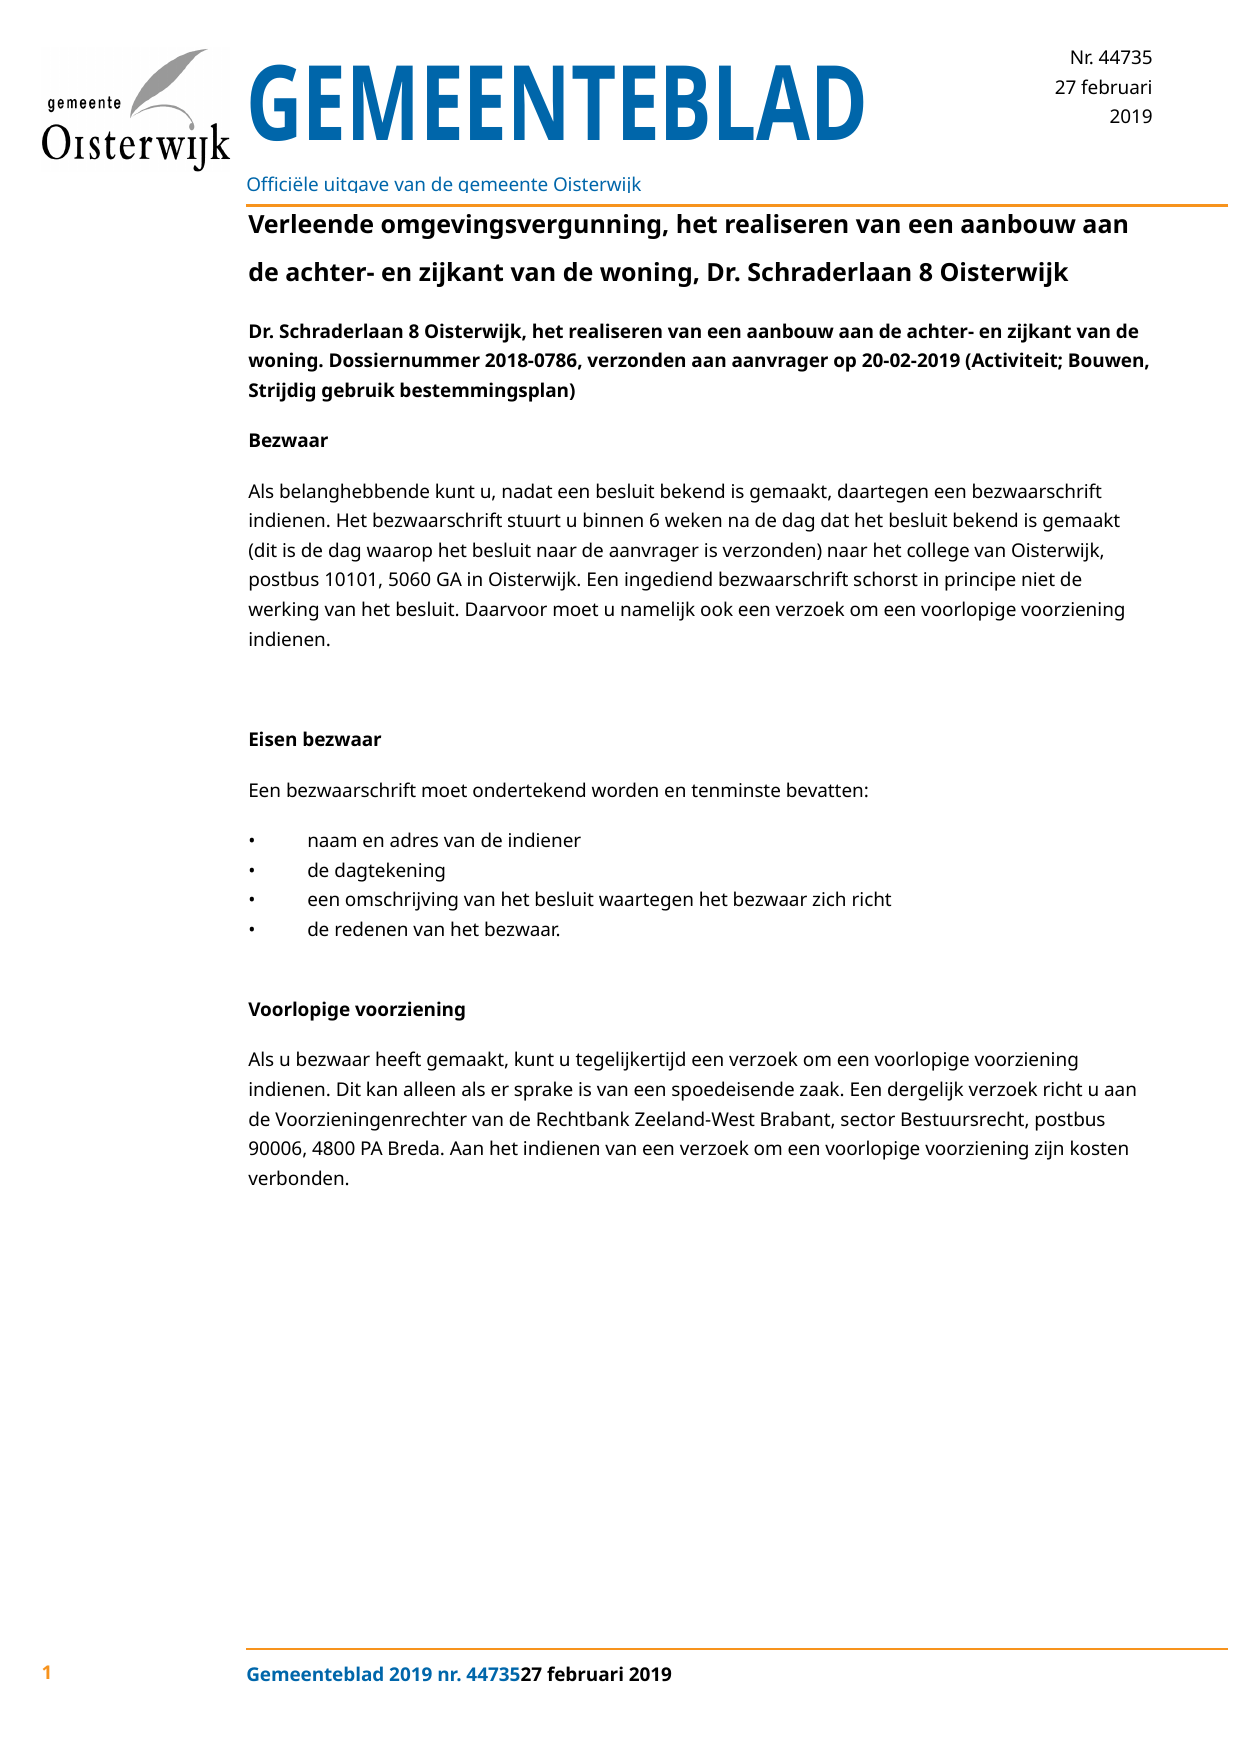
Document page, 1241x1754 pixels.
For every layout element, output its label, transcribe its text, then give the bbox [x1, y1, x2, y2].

text Bezwaar [248, 427, 1152, 453]
text Verleende omgevingsvergunning, het realiseren van een aanbouw aan de achter- en zijkant van de woning, Dr. Schraderlaan 8 Oisterwijk [248, 207, 1152, 288]
text Dr. Schraderlaan 8 Oisterwijk, het realiseren van een aanbouw aan de achter- en zijkant van de woning. Dossiernummer 2018-0786, verzonden aan aanvrager op 20-02-2019 (Activiteit; Bouwen, Strijdig gebruik bestemmingsplan) [248, 318, 1152, 403]
text Voorlopige voorziening [248, 996, 1152, 1022]
list de dagtekening [248, 857, 1152, 883]
text Als u bezwaar heeft gemaakt, kunt u tegelijkertijd een verzoek om een voorlopige voorziening indienen. Dit kan alleen als er sprake is van een spoedeisende zaak. Een dergelijk verzoek richt u aan de Voorzieningenrechter van de Rechtbank Zeeland-West Brabant, sector Bestuursrecht, postbus 90006, 4800 PA Breda. Aan het indienen van een verzoek om een voorlopige voorziening zijn kosten verbonden. [248, 1047, 1152, 1191]
text Als belanghebbende kunt u, nadat een besluit bekend is gemaakt, daartegen een bezwaarschrift indienen. Het bezwaarschrift stuurt u binnen 6 weken na de dag dat het besluit bekend is gemaakt (dit is de dag waarop het besluit naar de aanvrager is verzonden) naar het college van Oisterwijk, postbus 10101, 5060 GA in Oisterwijk. Een ingediend bezwaarschrift schorst in principe niet de werking van het besluit. Daarvoor moet u namelijk ook een verzoek om een voorlopige voorziening indienen. [248, 478, 1152, 652]
picture [41, 47, 231, 172]
text Een bezwaarschrift moet ondertekend worden en tenminste bevatten: [248, 777, 1152, 803]
text Eisen bezwaar [248, 727, 1152, 752]
list de redenen van het bezwaar. [248, 916, 1152, 942]
list een omschrijving van het besluit waartegen het bezwaar zich richt [248, 887, 1152, 912]
list naam en adres van de indiener [248, 827, 1152, 853]
